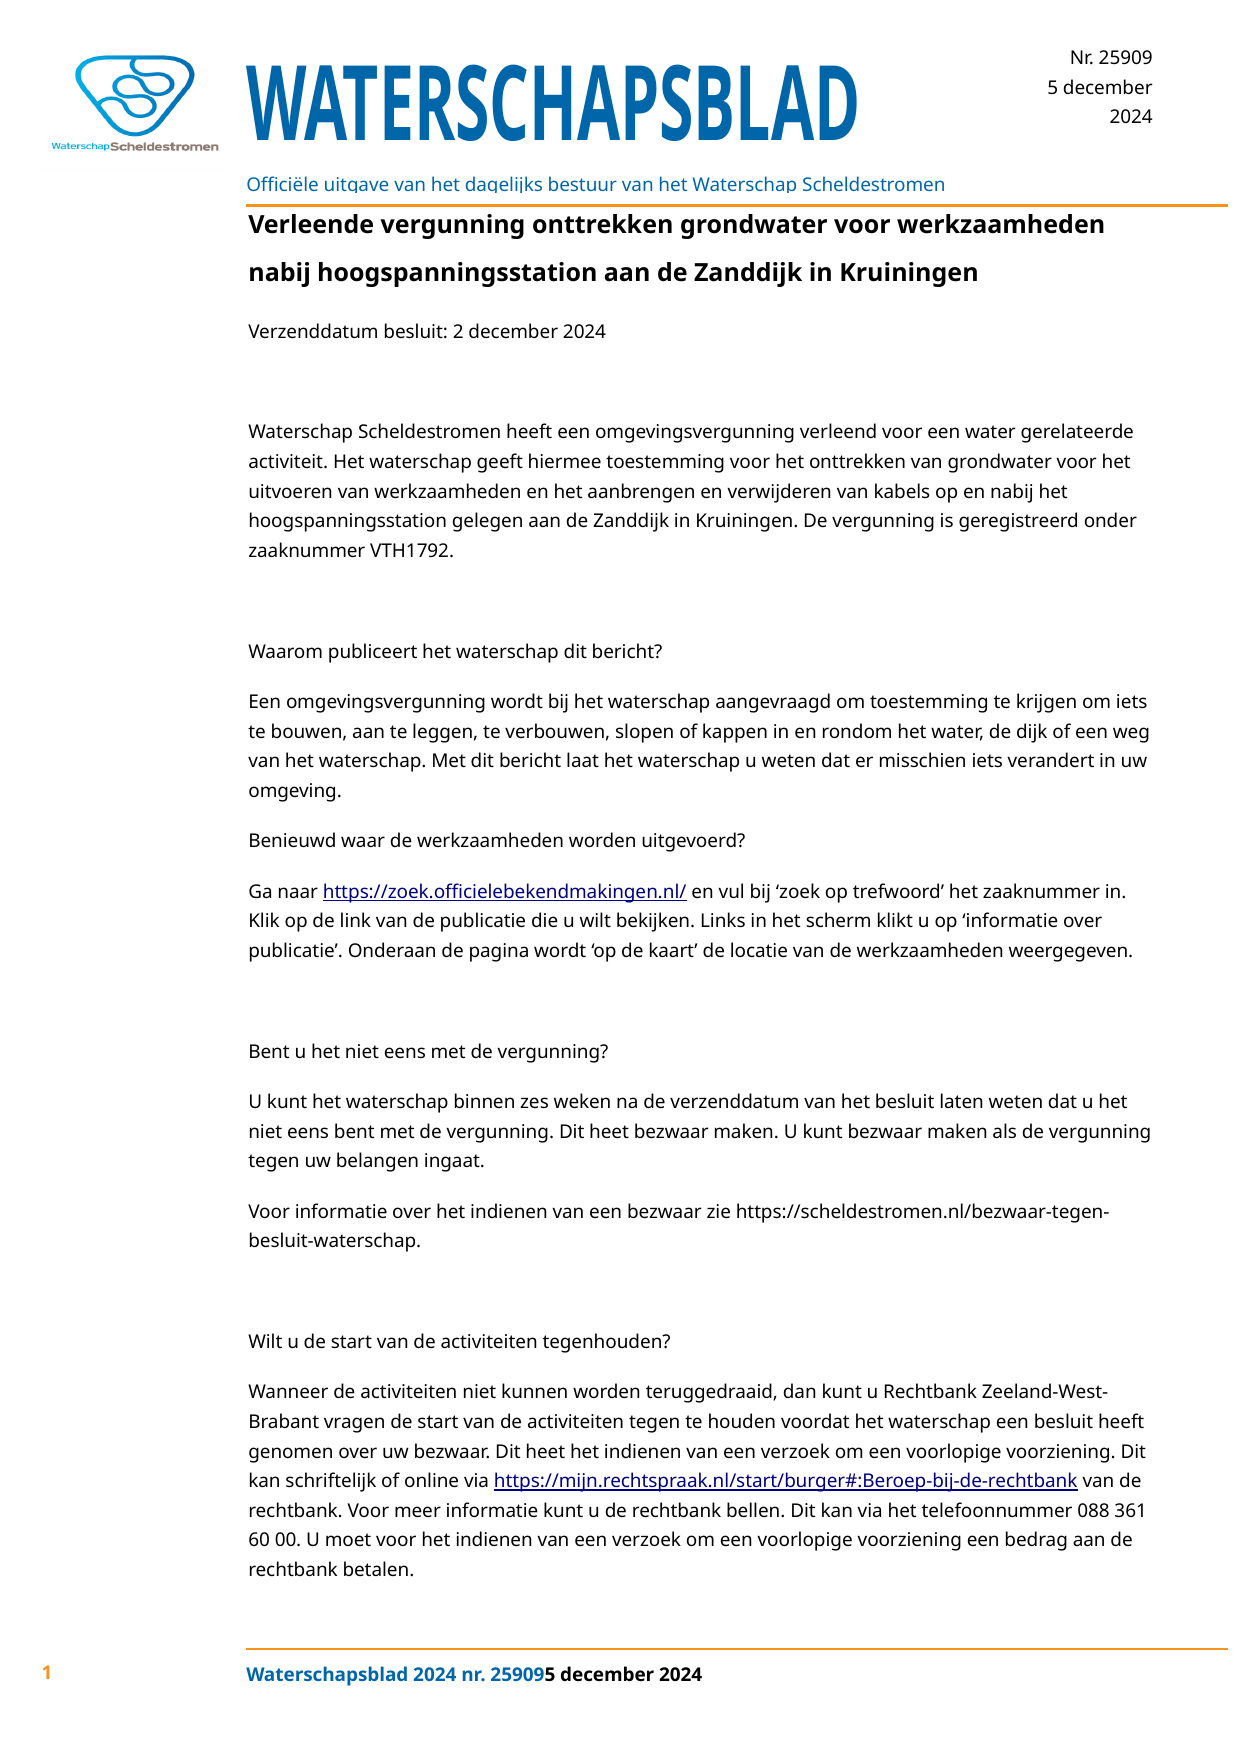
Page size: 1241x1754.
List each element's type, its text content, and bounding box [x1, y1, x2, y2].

text Waterschap Scheldestromen heeft een omgevingsvergunning verleend voor een water gerelateerde activiteit. Het waterschap geeft hiermee toestemming voor het onttrekken van grondwater voor het uitvoeren van werkzaamheden en het aanbrengen en verwijderen van kabels op en nabij het hoogspanningsstation gelegen aan de Zanddijk in Kruiningen. De vergunning is geregistreerd onder zaaknummer VTH1792. [248, 419, 1152, 563]
text Verzenddatum besluit: 2 december 2024 [248, 318, 1152, 344]
text Ga naar https://zoek.officielebekendmakingen.nl/ en vul bij ‘zoek op trefwoord’ het zaaknummer in. Klik op de link van de publicatie die u wilt bekijken. Links in het scherm klikt u op ‘informatie over publicatie’. Onderaan de pagina wordt ‘op de kaart’ de locatie van de werkzaamheden weergegeven. [248, 878, 1152, 963]
text Bent u het niet eens met de vergunning? [248, 1038, 1152, 1064]
text Wanneer de activiteiten niet kunnen worden teruggedraaid, dan kunt u Rechtbank Zeeland-West-Brabant vragen de start van de activiteiten tegen te houden voordat het waterschap een besluit heeft genomen over uw bezwaar. Dit heet het indienen van een verzoek om een voorlopige voorziening. Dit kan schriftelijk of online via https://mijn.rechtspraak.nl/start/burger#:Beroep-bij-de-rechtbank van de rechtbank. Voor meer informatie kunt u de rechtbank bellen. Dit kan via het telefoonnummer 088 361 60 00. U moet voor het indienen van een verzoek om een voorlopige voorziening een bedrag aan de rechtbank betalen. [248, 1379, 1152, 1582]
text Wilt u de start van de activiteiten tegenhouden? [248, 1328, 1152, 1354]
text Een omgevingsvergunning wordt bij het waterschap aangevraagd om toestemming te krijgen om iets te bouwen, aan te leggen, te verbouwen, slopen of kappen in en rondom het water, de dijk of een weg van het waterschap. Met dit bericht laat het waterschap u weten dat er misschien iets verandert in uw omgeving. [248, 688, 1152, 803]
text Verleende vergunning onttrekken grondwater voor werkzaamheden nabij hoogspanningsstation aan de Zanddijk in Kruiningen [248, 207, 1152, 288]
text Voor informatie over het indienen van een bezwaar zie https://scheldestromen.nl/bezwaar-tegen-besluit-waterschap. [248, 1198, 1152, 1253]
text Waarom publiceert het waterschap dit bericht? [248, 638, 1152, 664]
text Benieuwd waar de werkzaamheden worden uitgevoerd? [248, 827, 1152, 853]
text U kunt het waterschap binnen zes weken na de verzenddatum van het besluit laten weten dat u het niet eens bent met de vergunning. Dit heet bezwaar maken. U kunt bezwaar maken als de vergunning tegen uw belangen ingaat. [248, 1088, 1152, 1173]
picture [41, 47, 231, 172]
